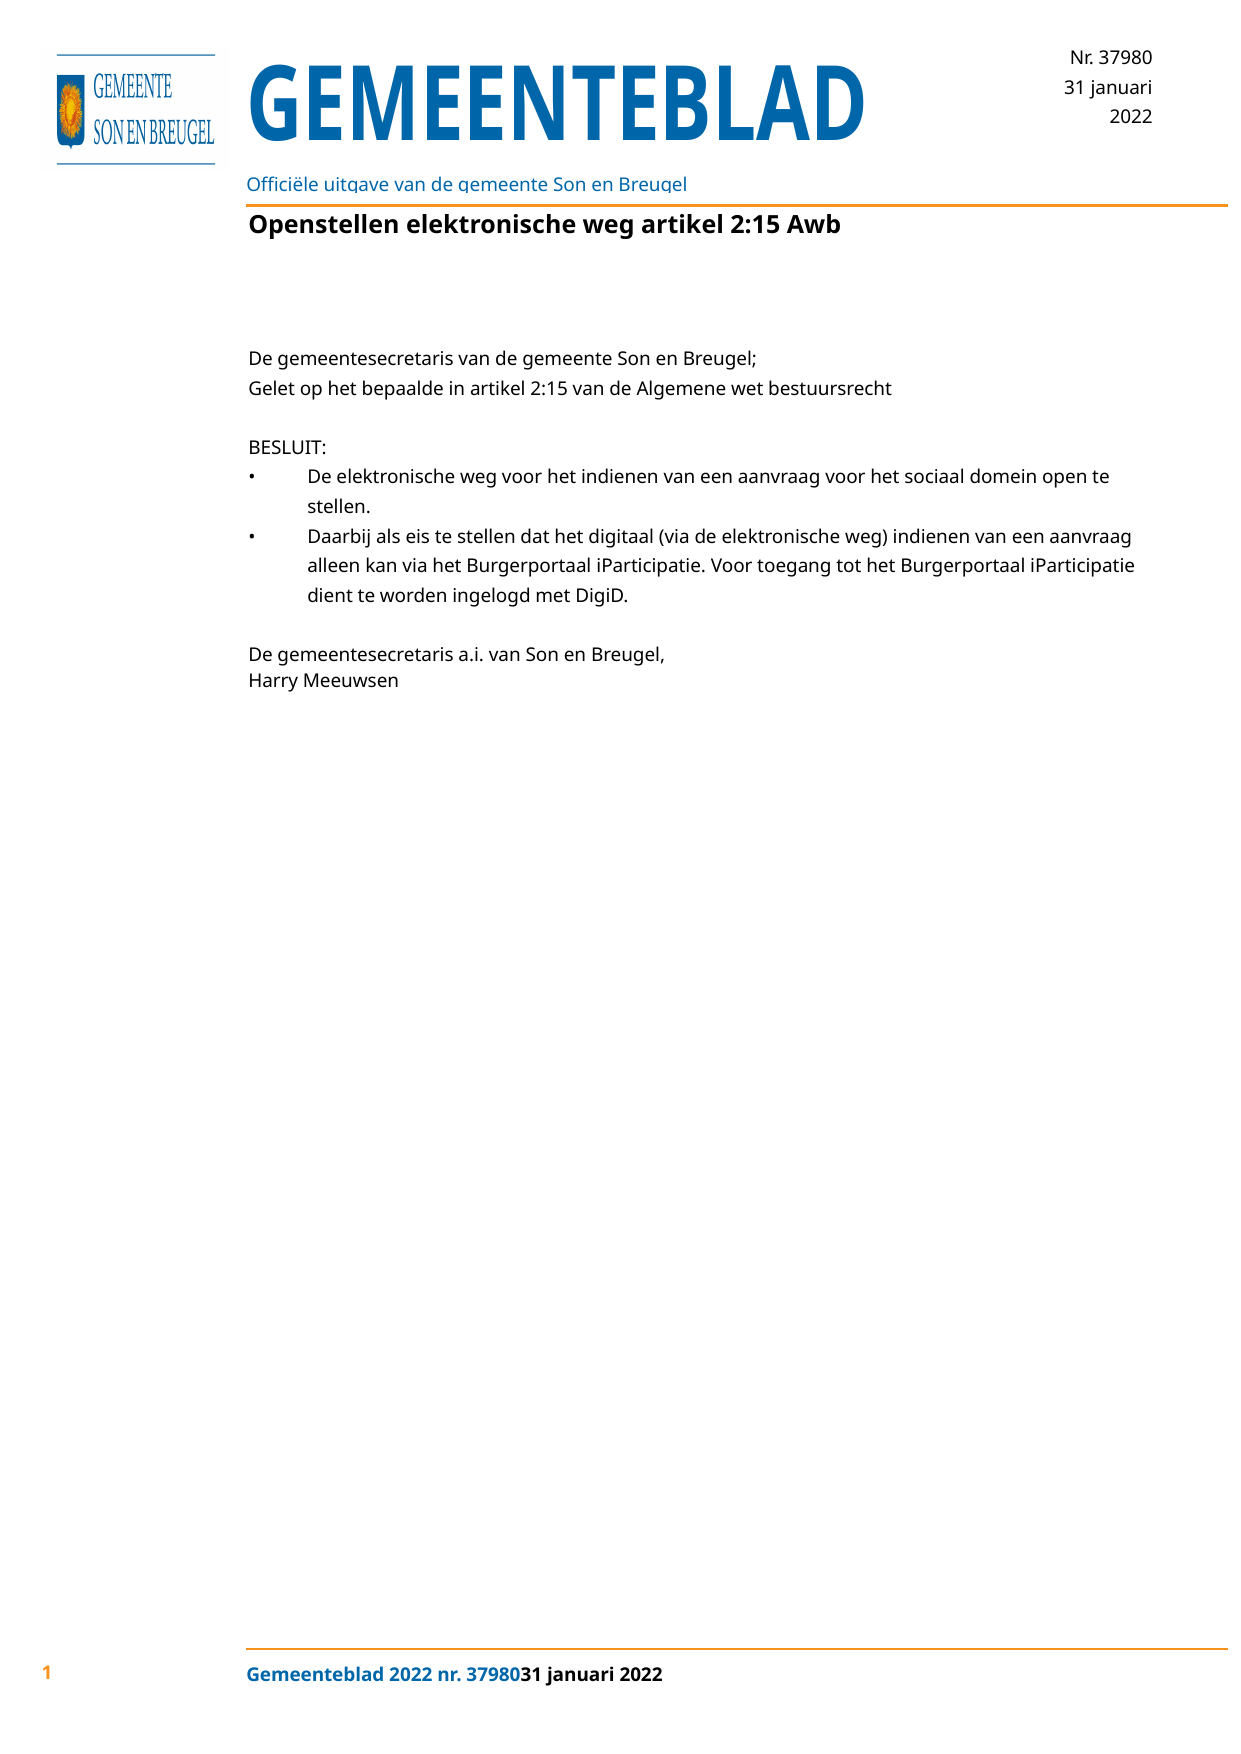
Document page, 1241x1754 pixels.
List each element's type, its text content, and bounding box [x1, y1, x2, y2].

text BESLUIT: [248, 434, 1152, 460]
list De elektronische weg voor het indienen van een aanvraag voor het sociaal domein open te stellen. [248, 464, 1152, 519]
picture [41, 47, 231, 172]
text Openstellen elektronische weg artikel 2:15 Awb [248, 207, 1152, 241]
text De gemeentesecretaris a.i. van Son en Breugel, [248, 641, 1152, 667]
list Daarbij als eis te stellen dat het digitaal (via de elektronische weg) indienen van een aanvraag alleen kan via het Burgerportaal iParticipatie. Voor toegang tot het Burgerportaal iParticipatie dient te worden ingelogd met DigiD. [248, 523, 1152, 608]
text Harry Meeuwsen [248, 667, 1152, 693]
text De gemeentesecretaris van de gemeente Son en Breugel; [248, 345, 1152, 371]
text Gelet op het bepaalde in artikel 2:15 van de Algemene wet bestuursrecht [248, 375, 1152, 401]
